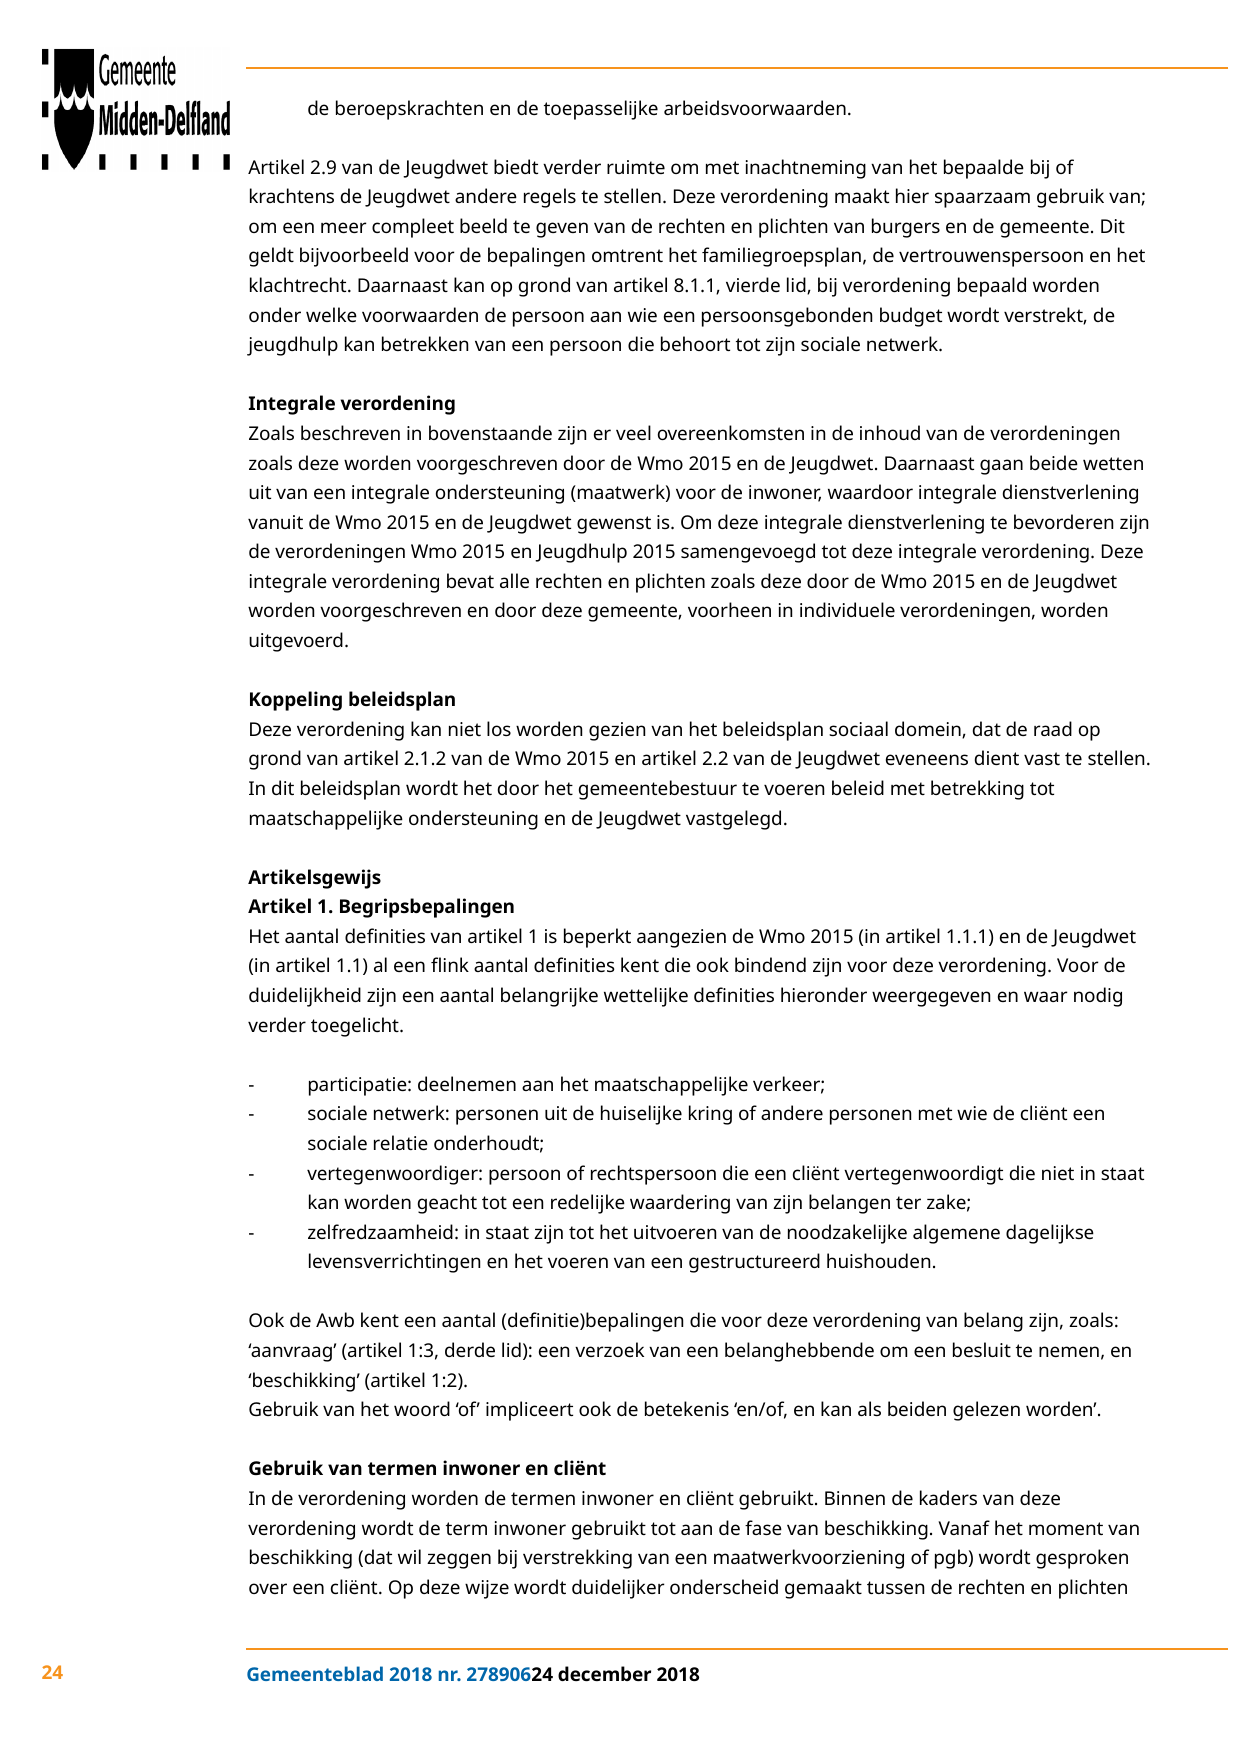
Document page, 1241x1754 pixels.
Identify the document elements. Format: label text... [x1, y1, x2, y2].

list de beroepskrachten en de toepasselijke arbeidsvoorwaarden. [248, 95, 1152, 121]
text Gebruik van het woord ‘of’ impliceert ook de betekenis ‘en/of, en kan als beiden gelezen worden’. [248, 1396, 1152, 1422]
list zelfredzaamheid: in staat zijn tot het uitvoeren van de noodzakelijke algemene dagelijkse levensverrichtingen en het voeren van een gestructureerd huishouden. [248, 1219, 1152, 1274]
list participatie: deelnemen aan het maatschappelijke verkeer; [248, 1071, 1152, 1097]
text In de verordening worden de termen inwoner en cliënt gebruikt. Binnen de kaders van deze verordening wordt de term inwoner gebruikt tot aan de fase van beschikking. Vanaf het moment van beschikking (dat wil zeggen bij verstrekking van een maatwerkvoorziening of pgb) wordt gesproken over een cliënt. Op deze wijze wordt duidelijker onderscheid gemaakt tussen de rechten en plichten [248, 1485, 1152, 1600]
list vertegenwoordiger: persoon of rechtspersoon die een cliënt vertegenwoordigt die niet in staat kan worden geacht tot een redelijke waardering van zijn belangen ter zake; [248, 1160, 1152, 1215]
text Integrale verordening [248, 391, 1152, 416]
list sociale netwerk: personen uit de huiselijke kring of andere personen met wie de cliёnt een sociale relatie onderhoudt; [248, 1101, 1152, 1156]
text Koppeling beleidsplan [248, 686, 1152, 712]
text Het aantal definities van artikel 1 is beperkt aangezien de Wmo 2015 (in artikel 1.1.1) en de Jeugdwet (in artikel 1.1) al een flink aantal definities kent die ook bindend zijn voor deze verordening. Voor de duidelijkheid zijn een aantal belangrijke wettelijke definities hieronder weergegeven en waar nodig verder toegelicht. [248, 923, 1152, 1038]
text Artikel 2.9 van de Jeugdwet biedt verder ruimte om met inachtneming van het bepaalde bij of krachtens de Jeugdwet andere regels te stellen. Deze verordening maakt hier spaarzaam gebruik van; om een meer compleet beeld te geven van de rechten en plichten van burgers en de gemeente. Dit geldt bijvoorbeeld voor de bepalingen omtrent het familiegroepsplan, de vertrouwenspersoon en het klachtrecht. Daarnaast kan op grond van artikel 8.1.1, vierde lid, bij verordening bepaald worden onder welke voorwaarden de persoon aan wie een persoonsgebonden budget wordt verstrekt, de jeugdhulp kan betrekken van een persoon die behoort tot zijn sociale netwerk. [248, 154, 1152, 357]
picture [41, 47, 231, 172]
text Ook de Awb kent een aantal (definitie)bepalingen die voor deze verordening van belang zijn, zoals: ‘aanvraag’ (artikel 1:3, derde lid): een verzoek van een belanghebbende om een besluit te nemen, en ‘beschikking’ (artikel 1:2). [248, 1308, 1152, 1393]
text Artikelsgewijs [248, 864, 1152, 890]
text Deze verordening kan niet los worden gezien van het beleidsplan sociaal domein, dat de raad op grond van artikel 2.1.2 van de Wmo 2015 en artikel 2.2 van de Jeugdwet eveneens dient vast te stellen. In dit beleidsplan wordt het door het gemeentebestuur te voeren beleid met betrekking tot maatschappelijke ondersteuning en de Jeugdwet vastgelegd. [248, 716, 1152, 831]
text Artikel 1. Begripsbepalingen [248, 893, 1152, 919]
text Gebruik van termen inwoner en cliënt [248, 1456, 1152, 1481]
text Zoals beschreven in bovenstaande zijn er veel overeenkomsten in de inhoud van de verordeningen zoals deze worden voorgeschreven door de Wmo 2015 en de Jeugdwet. Daarnaast gaan beide wetten uit van een integrale ondersteuning (maatwerk) voor de inwoner, waardoor integrale dienstverlening vanuit de Wmo 2015 en de Jeugdwet gewenst is. Om deze integrale dienstverlening te bevorderen zijn de verordeningen Wmo 2015 en Jeugdhulp 2015 samengevoegd tot deze integrale verordening. Deze integrale verordening bevat alle rechten en plichten zoals deze door de Wmo 2015 en de Jeugdwet worden voorgeschreven en door deze gemeente, voorheen in individuele verordeningen, worden uitgevoerd. [248, 420, 1152, 653]
